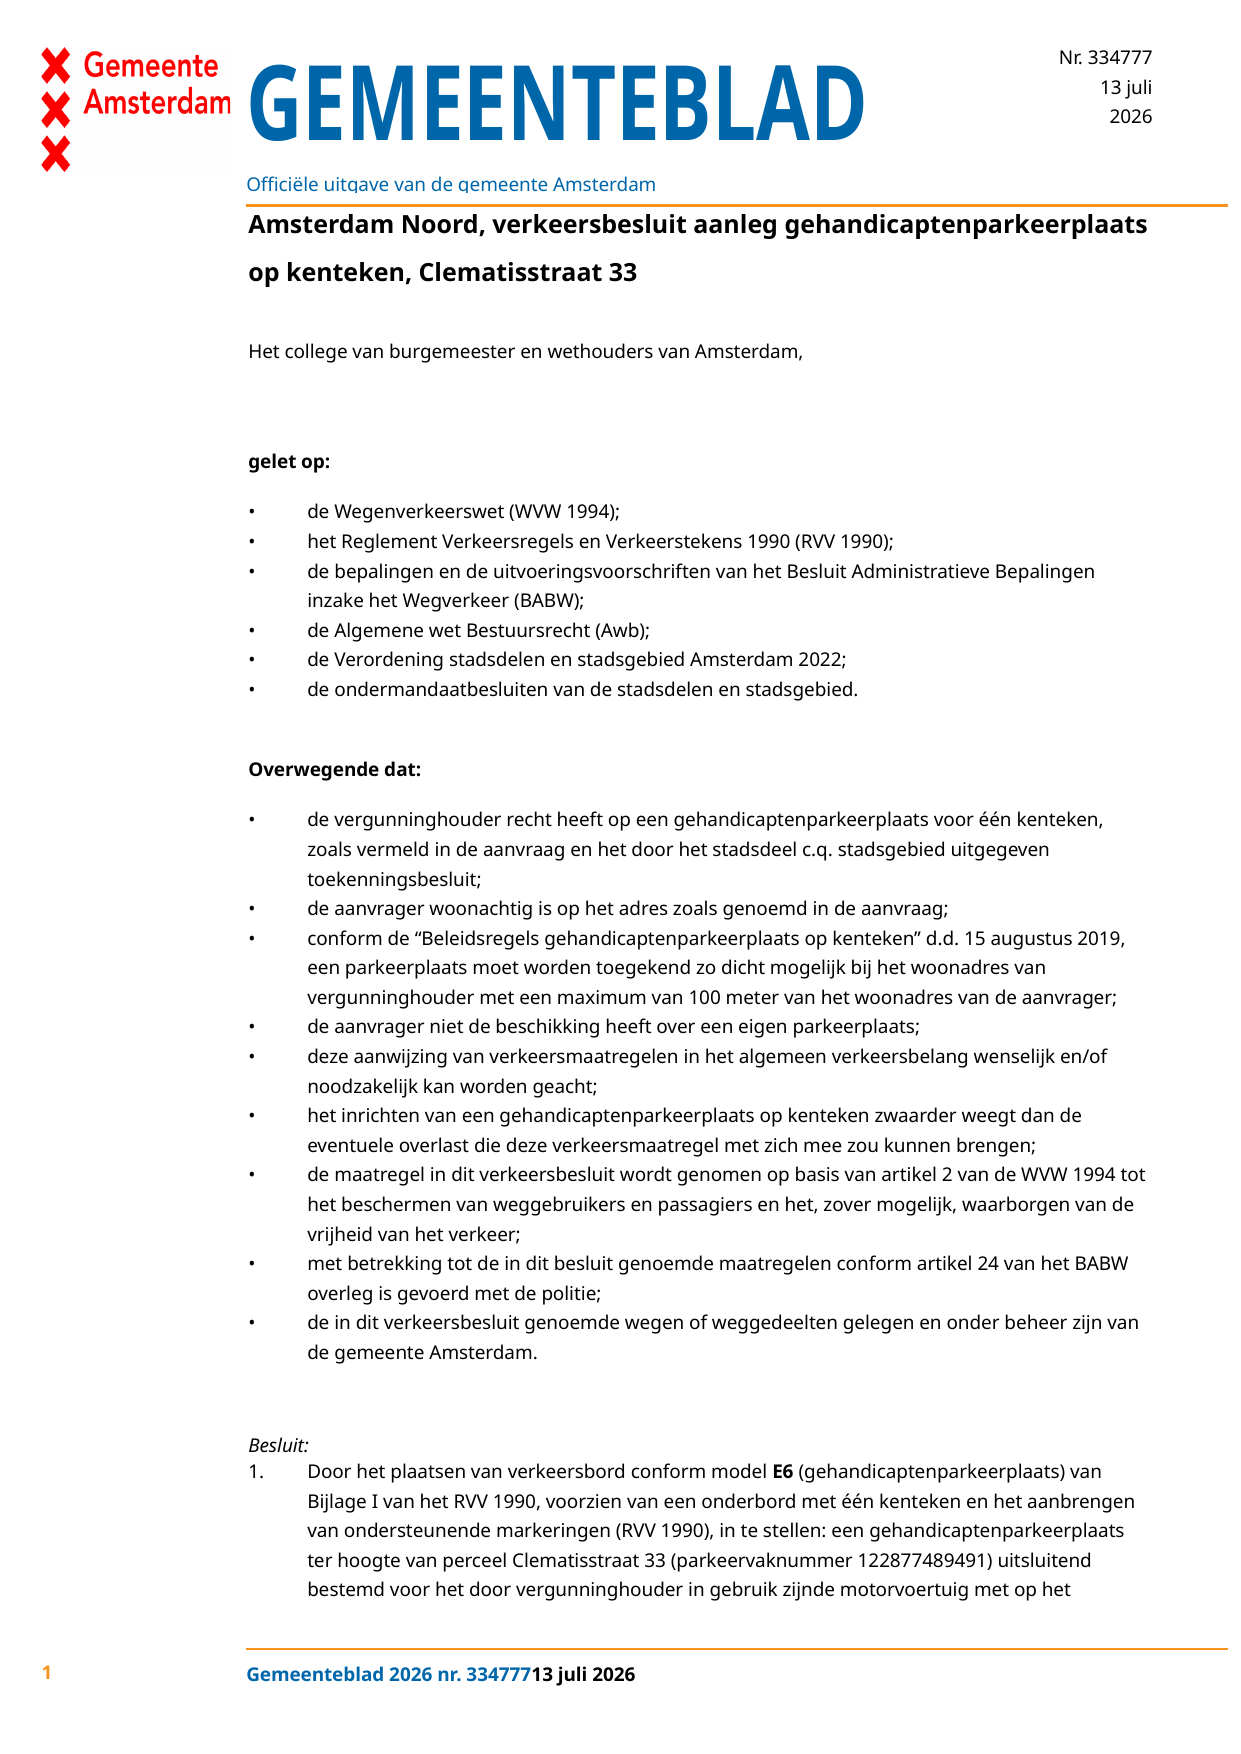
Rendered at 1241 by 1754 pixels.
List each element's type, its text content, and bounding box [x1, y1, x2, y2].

text Besluit: [248, 1433, 1152, 1458]
list de aanvrager woonachtig is op het adres zoals genoemd in de aanvraag; [248, 895, 1152, 921]
list de in dit verkeersbesluit genoemde wegen of weggedeelten gelegen en onder beheer zijn van de gemeente Amsterdam. [248, 1309, 1152, 1365]
list de maatregel in dit verkeersbesluit wordt genomen op basis van artikel 2 van de WVW 1994 tot het beschermen van weggebruikers en passagiers en het, zover mogelijk, waarborgen van de vrijheid van het verkeer; [248, 1162, 1152, 1246]
list de vergunninghouder recht heeft op een gehandicaptenparkeerplaats voor één kenteken, zoals vermeld in de aanvraag en het door het stadsdeel c.q. stadsgebied uitgegeven toekenningsbesluit; [248, 807, 1152, 891]
list conform de “Beleidsregels gehandicaptenparkeerplaats op kenteken” d.d. 15 augustus 2019, een parkeerplaats moet worden toegekend zo dicht mogelijk bij het woonadres van vergunninghouder met een maximum van 100 meter van het woonadres van de aanvrager; [248, 925, 1152, 1010]
text Amsterdam Noord, verkeersbesluit aanleg gehandicaptenparkeerplaats op kenteken, Clematisstraat 33 [248, 207, 1152, 288]
list de ondermandaatbesluiten van de stadsdelen en stadsgebied. [248, 676, 1152, 702]
list de Verordening stadsdelen en stadsgebied Amsterdam 2022; [248, 647, 1152, 672]
list de bepalingen en de uitvoeringsvoorschriften van het Besluit Administratieve Bepalingen inzake het Wegverkeer (BABW); [248, 558, 1152, 613]
list deze aanwijzing van verkeersmaatregelen in het algemeen verkeersbelang wenselijk en/of noodzakelijk kan worden geacht; [248, 1043, 1152, 1098]
list met betrekking tot de in dit besluit genoemde maatregelen conform artikel 24 van het BABW overleg is gevoerd met de politie; [248, 1250, 1152, 1306]
text Overwegende dat: [248, 756, 1152, 782]
list de Algemene wet Bestuursrecht (Awb); [248, 617, 1152, 643]
list Door het plaatsen van verkeersbord conform model E6 (gehandicaptenparkeerplaats) van Bijlage I van het RVV 1990, voorzien van een onderbord met één kenteken en het aanbrengen van ondersteunende markeringen (RVV 1990), in te stellen: een gehandicaptenparkeerplaats ter hoogte van perceel Clematisstraat 33 (parkeervaknummer 122877489491) uitsluitend bestemd voor het door vergunninghouder in gebruik zijnde motorvoertuig met op het [248, 1458, 1152, 1602]
picture [41, 47, 231, 172]
list de aanvrager niet de beschikking heeft over een eigen parkeerplaats; [248, 1014, 1152, 1039]
list het inrichten van een gehandicaptenparkeerplaats op kenteken zwaarder weegt dan de eventuele overlast die deze verkeersmaatregel met zich mee zou kunnen brengen; [248, 1102, 1152, 1158]
list de Wegenverkeerswet (WVW 1994); [248, 499, 1152, 524]
list het Reglement Verkeersregels en Verkeerstekens 1990 (RVV 1990); [248, 528, 1152, 554]
text gelet op: [248, 448, 1152, 474]
text Het college van burgemeester en wethouders van Amsterdam, [248, 339, 1152, 364]
